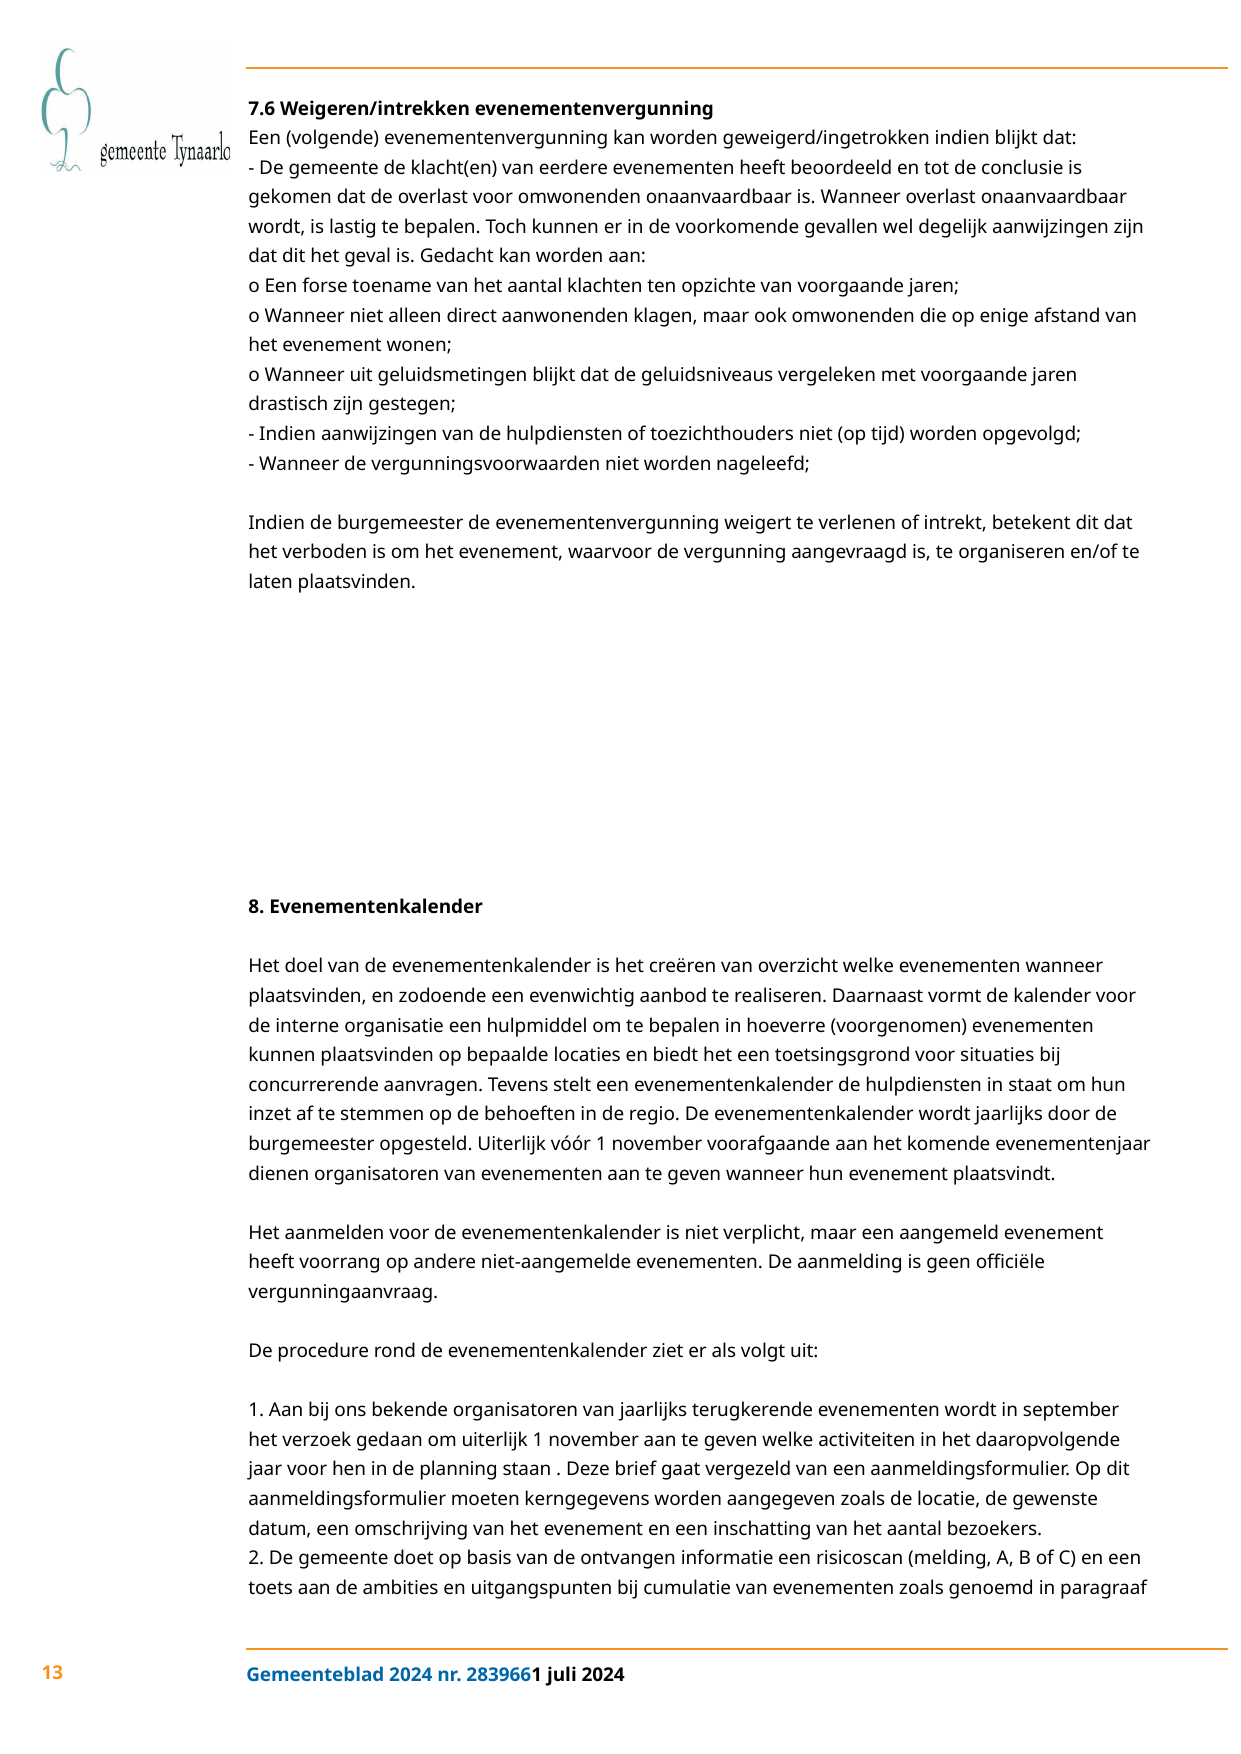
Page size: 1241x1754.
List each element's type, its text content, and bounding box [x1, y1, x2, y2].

picture [41, 47, 231, 172]
text 1. Aan bij ons bekende organisatoren van jaarlijks terugkerende evenementen wordt in september het verzoek gedaan om uiterlijk 1 november aan te geven welke activiteiten in het daaropvolgende jaar voor hen in de planning staan . Deze brief gaat vergezeld van een aanmeldingsformulier. Op dit aanmeldingsformulier moeten kerngegevens worden aangegeven zoals de locatie, de gewenste datum, een omschrijving van het evenement en een inschatting van het aantal bezoekers. [248, 1396, 1152, 1541]
text 2. De gemeente doet op basis van de ontvangen informatie een risicoscan (melding, A, B of C) en een toets aan de ambities en uitgangspunten bij cumulatie van evenementen zoals genoemd in paragraaf [248, 1544, 1152, 1600]
text o Wanneer niet alleen direct aanwonenden klagen, maar ook omwonenden die op enige afstand van het evenement wonen; [248, 302, 1152, 357]
text 7.6 Weigeren/intrekken evenementenvergunning [248, 95, 1152, 121]
text o Wanneer uit geluidsmetingen blijkt dat de geluidsniveaus vergeleken met voorgaande jaren drastisch zijn gestegen; [248, 361, 1152, 416]
text - Indien aanwijzingen van de hulpdiensten of toezichthouders niet (op tijd) worden opgevolgd; [248, 420, 1152, 446]
text - De gemeente de klacht(en) van eerdere evenementen heeft beoordeeld en tot de conclusie is gekomen dat de overlast voor omwonenden onaanvaardbaar is. Wanneer overlast onaanvaardbaar wordt, is lastig te bepalen. Toch kunnen er in de voorkomende gevallen wel degelijk aanwijzingen zijn dat dit het geval is. Gedacht kan worden aan: [248, 154, 1152, 268]
text Het doel van de evenementenkalender is het creëren van overzicht welke evenementen wanneer plaatsvinden, en zodoende een evenwichtig aanbod te realiseren. Daarnaast vormt de kalender voor de interne organisatie een hulpmiddel om te bepalen in hoeverre (voorgenomen) evenementen kunnen plaatsvinden op bepaalde locaties en biedt het een toetsingsgrond voor situaties bij concurrerende aanvragen. Tevens stelt een evenementenkalender de hulpdiensten in staat om hun inzet af te stemmen op de behoeften in de regio. De evenementenkalender wordt jaarlijks door de burgemeester opgesteld. Uiterlijk vóór 1 november voorafgaande aan het komende evenementenjaar dienen organisatoren van evenementen aan te geven wanneer hun evenement plaatsvindt. [248, 953, 1152, 1186]
text Indien de burgemeester de evenementenvergunning weigert te verlenen of intrekt, betekent dit dat het verboden is om het evenement, waarvoor de vergunning aangevraagd is, te organiseren en/of te laten plaatsvinden. [248, 509, 1152, 594]
text Een (volgende) evenementenvergunning kan worden geweigerd/ingetrokken indien blijkt dat: [248, 124, 1152, 150]
text o Een forse toename van het aantal klachten ten opzichte van voorgaande jaren; [248, 272, 1152, 298]
text 8. Evenementenkalender [248, 893, 1152, 919]
text De procedure rond de evenementenkalender ziet er als volgt uit: [248, 1337, 1152, 1363]
text Het aanmelden voor de evenementenkalender is niet verplicht, maar een aangemeld evenement heeft voorrang op andere niet-aangemelde evenementen. De aanmelding is geen officiële vergunningaanvraag. [248, 1219, 1152, 1304]
text - Wanneer de vergunningsvoorwaarden niet worden nageleefd; [248, 450, 1152, 476]
